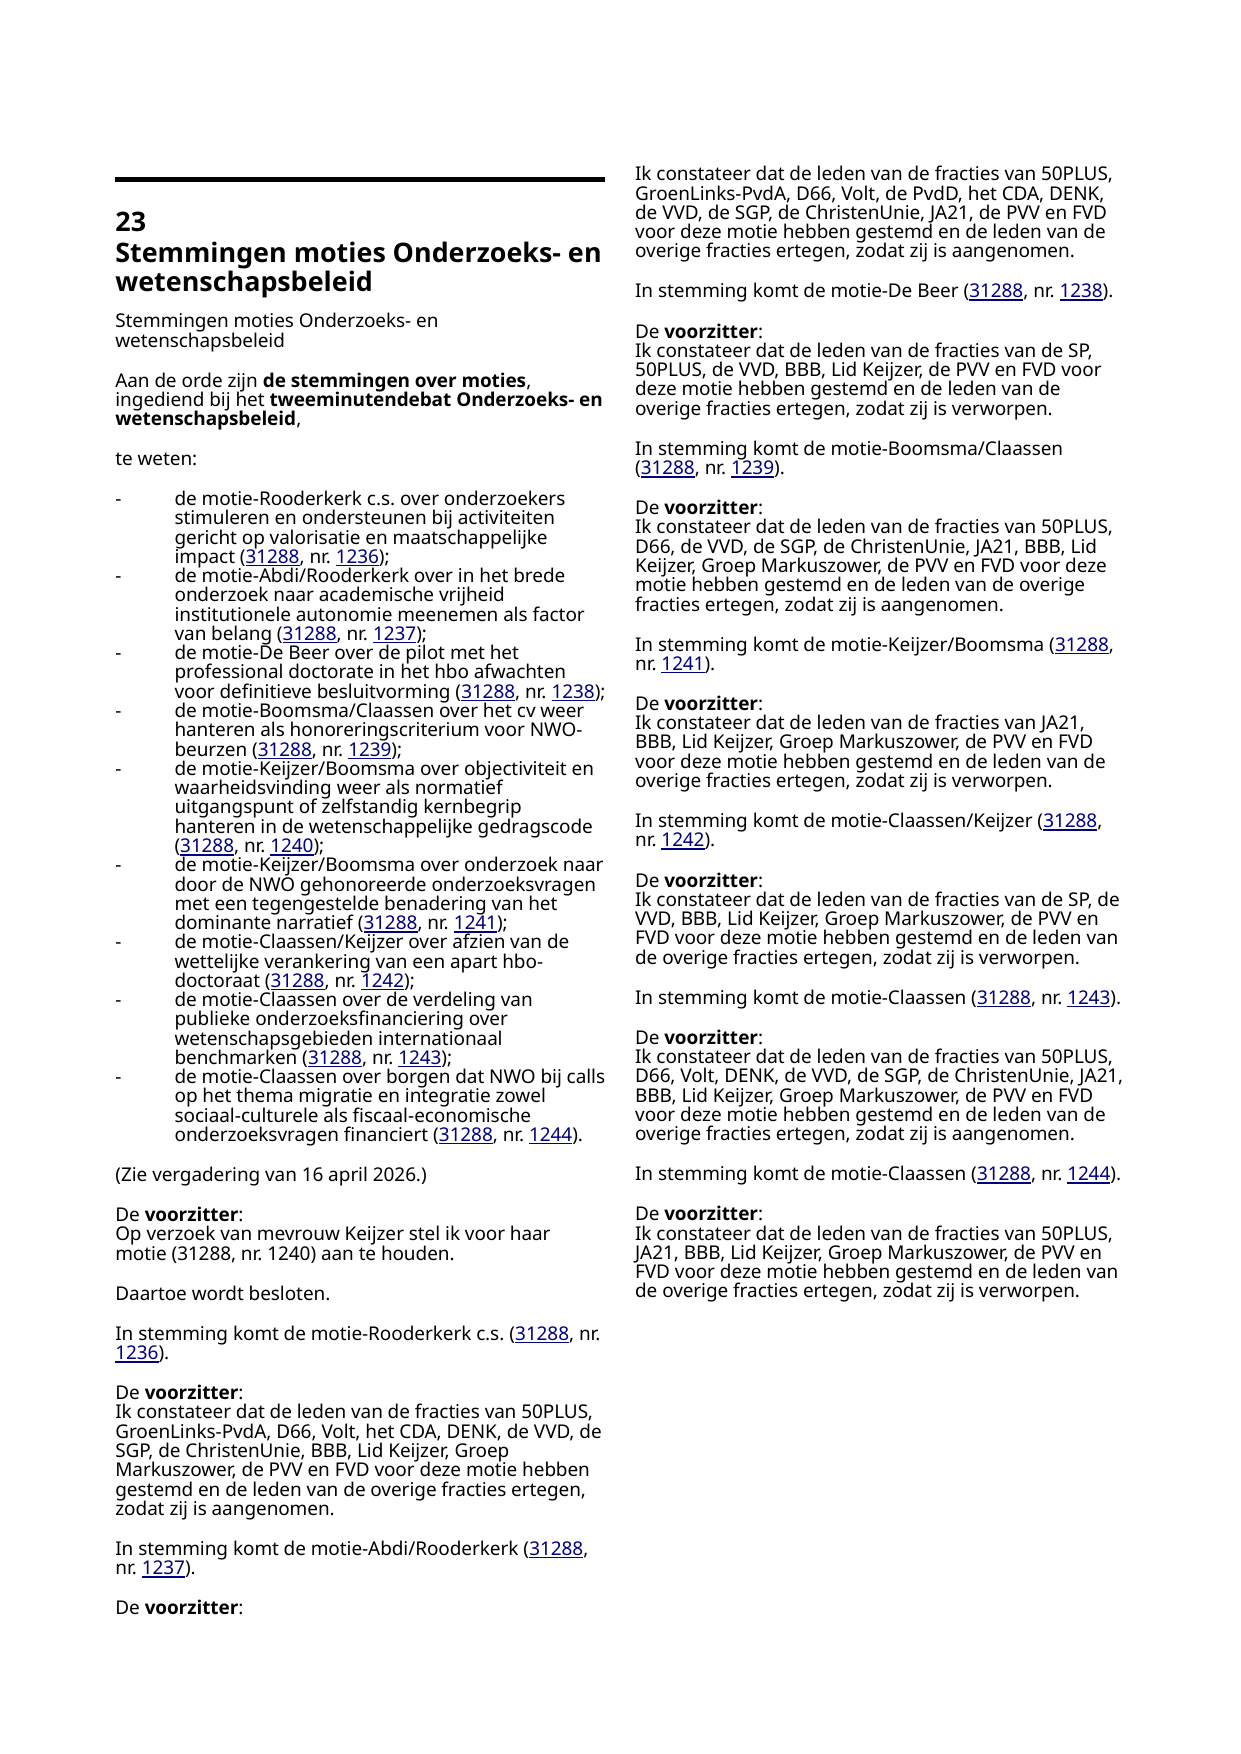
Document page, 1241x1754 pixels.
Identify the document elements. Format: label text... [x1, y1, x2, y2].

text De voorzitter: [635, 1205, 1125, 1225]
text Ik constateer dat de leden van de fracties van de SP, de VVD, BBB, Lid Keijzer, Groep Markuszower, de PVV en FVD voor deze motie hebben gestemd en de leden van de overige fracties ertegen, zodat zij is verworpen. [635, 891, 1125, 968]
text Ik constateer dat de leden van de fracties van 50PLUS, GroenLinks-PvdA, D66, Volt, de PvdD, het CDA, DENK, de VVD, de SGP, de ChristenUnie, JA21, de PVV en FVD voor deze motie hebben gestemd en de leden van de overige fracties ertegen, zodat zij is aangenomen. [635, 165, 1125, 262]
text De voorzitter: [635, 1029, 1125, 1048]
list de motie-Claassen/Keijzer over afzien van de wettelijke verankering van een apart hbo-doctoraat (31288, nr. 1242); [115, 933, 605, 991]
text De voorzitter: [635, 499, 1125, 518]
text Aan de orde zijn de stemmingen over moties, ingediend bij het tweeminutendebat Onderzoeks- en wetenschapsbeleid, [115, 372, 605, 429]
list de motie-Abdi/Rooderkerk over in het brede onderzoek naar academische vrijheid institutionele autonomie meenemen als factor van belang (31288, nr. 1237); [115, 567, 605, 644]
text In stemming komt de motie-De Beer (31288, nr. 1238). [635, 282, 1125, 302]
text De voorzitter: [115, 1384, 605, 1403]
text De voorzitter: [635, 872, 1125, 891]
text Ik constateer dat de leden van de fracties van 50PLUS, D66, de VVD, de SGP, de ChristenUnie, JA21, BBB, Lid Keijzer, Groep Markuszower, de PVV en FVD voor deze motie hebben gestemd en de leden van de overige fracties ertegen, zodat zij is aangenomen. [635, 518, 1125, 615]
text In stemming komt de motie-Rooderkerk c.s. (31288, nr. 1236). [115, 1325, 605, 1363]
list de motie-Keijzer/Boomsma over onderzoek naar door de NWO gehonoreerde onderzoeksvragen met een tegengestelde benadering van het dominante narratief (31288, nr. 1241); [115, 856, 605, 933]
text De voorzitter: [635, 323, 1125, 342]
list de motie-Keijzer/Boomsma over objectiviteit en waarheidsvinding weer als normatief uitgangspunt of zelfstandig kernbegrip hanteren in de wetenschappelijke gedragscode (31288, nr. 1240); [115, 760, 605, 856]
text In stemming komt de motie-Keijzer/Boomsma (31288, nr. 1241). [635, 636, 1125, 674]
text In stemming komt de motie-Claassen (31288, nr. 1243). [635, 989, 1125, 1008]
text Ik constateer dat de leden van de fracties van JA21, BBB, Lid Keijzer, Groep Markuszower, de PVV en FVD voor deze motie hebben gestemd en de leden van de overige fracties ertegen, zodat zij is verworpen. [635, 714, 1125, 791]
text Ik constateer dat de leden van de fracties van 50PLUS, D66, Volt, DENK, de VVD, de SGP, de ChristenUnie, JA21, BBB, Lid Keijzer, Groep Markuszower, de PVV en FVD voor deze motie hebben gestemd en de leden van de overige fracties ertegen, zodat zij is aangenomen. [635, 1048, 1125, 1144]
text Ik constateer dat de leden van de fracties van de SP, 50PLUS, de VVD, BBB, Lid Keijzer, de PVV en FVD voor deze motie hebben gestemd en de leden van de overige fracties ertegen, zodat zij is verworpen. [635, 342, 1125, 419]
list de motie-Claassen over de verdeling van publieke onderzoeksfinanciering over wetenschapsgebieden internationaal benchmarken (31288, nr. 1243); [115, 991, 605, 1068]
text In stemming komt de motie-Boomsma/Claassen (31288, nr. 1239). [635, 440, 1125, 478]
text Ik constateer dat de leden van de fracties van 50PLUS, GroenLinks-PvdA, D66, Volt, het CDA, DENK, de VVD, de SGP, de ChristenUnie, BBB, Lid Keijzer, Groep Markuszower, de PVV en FVD voor deze motie hebben gestemd en de leden van de overige fracties ertegen, zodat zij is aangenomen. [115, 1403, 605, 1519]
text In stemming komt de motie-Abdi/Rooderkerk (31288, nr. 1237). [115, 1540, 605, 1578]
text Op verzoek van mevrouw Keijzer stel ik voor haar motie (31288, nr. 1240) aan te houden. [115, 1225, 605, 1264]
text Stemmingen moties Onderzoeks- en wetenschapsbeleid [115, 239, 605, 312]
text Ik constateer dat de leden van de fracties van 50PLUS, JA21, BBB, Lid Keijzer, Groep Markuszower, de PVV en FVD voor deze motie hebben gestemd en de leden van de overige fracties ertegen, zodat zij is verworpen. [635, 1225, 1125, 1302]
text De voorzitter: [115, 1599, 605, 1618]
text De voorzitter: [635, 695, 1125, 714]
text In stemming komt de motie-Claassen (31288, nr. 1244). [635, 1165, 1125, 1184]
text (Zie vergadering van 16 april 2026.) [115, 1166, 605, 1185]
list de motie-Boomsma/Claassen over het cv weer hanteren als honoreringscriterium voor NWO-beurzen (31288, nr. 1239); [115, 702, 605, 760]
text te weten: [115, 450, 605, 469]
text 23 [115, 203, 605, 239]
list de motie-Claassen over borgen dat NWO bij calls op het thema migratie en integratie zowel sociaal-culturele als fiscaal-economische onderzoeksvragen financiert (31288, nr. 1244). [115, 1068, 605, 1145]
text De voorzitter: [115, 1206, 605, 1225]
list de motie-De Beer over de pilot met het professional doctorate in het hbo afwachten voor definitieve besluitvorming (31288, nr. 1238); [115, 644, 605, 702]
list de motie-Rooderkerk c.s. over onderzoekers stimuleren en ondersteunen bij activiteiten gericht op valorisatie en maatschappelijke impact (31288, nr. 1236); [115, 490, 605, 567]
text In stemming komt de motie-Claassen/Keijzer (31288, nr. 1242). [635, 812, 1125, 851]
text Daartoe wordt besloten. [115, 1285, 605, 1304]
text Stemmingen moties Onderzoeks- en wetenschapsbeleid [115, 312, 605, 351]
